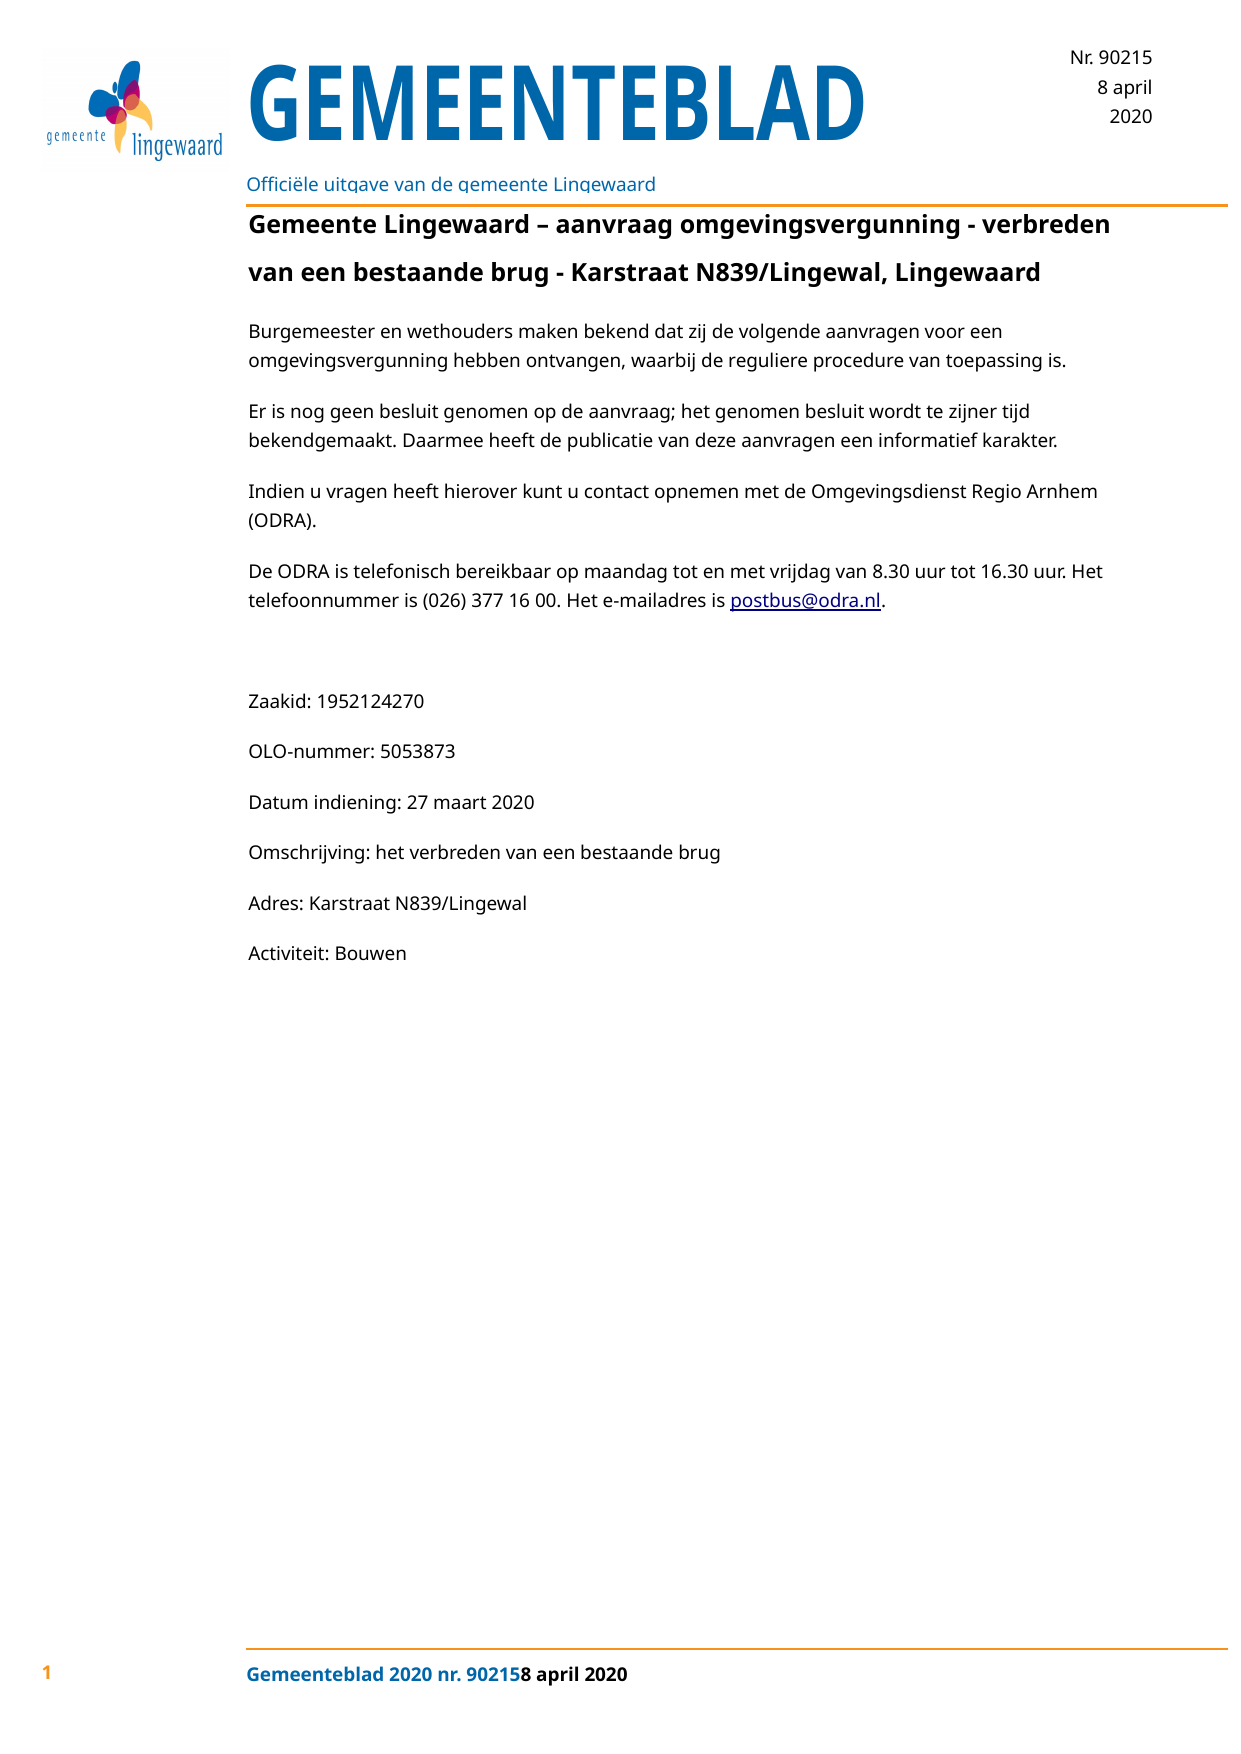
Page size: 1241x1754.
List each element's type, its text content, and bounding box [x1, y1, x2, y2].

text OLO-nummer: 5053873 [248, 739, 1152, 764]
text Gemeente Lingewaard – aanvraag omgevingsvergunning - verbreden van een bestaande brug - Karstraat N839/Lingewal, Lingewaard [248, 207, 1152, 288]
text Adres: Karstraat N839/Lingewal [248, 890, 1152, 916]
picture [41, 47, 231, 172]
text Indien u vragen heeft hierover kunt u contact opnemen met de Omgevingsdienst Regio Arnhem (ODRA). [248, 478, 1152, 533]
text Activiteit: Bouwen [248, 940, 1152, 966]
text Datum indiening: 27 maart 2020 [248, 789, 1152, 815]
text Omschrijving: het verbreden van een bestaande brug [248, 839, 1152, 865]
text De ODRA is telefonisch bereikbaar op maandag tot en met vrijdag van 8.30 uur tot 16.30 uur. Het telefoonnummer is (026) 377 16 00. Het e-mailadres is postbus@odra.nl. [248, 558, 1152, 613]
text Zaakid: 1952124270 [248, 688, 1152, 714]
text Burgemeester en wethouders maken bekend dat zij de volgende aanvragen voor een omgevingsvergunning hebben ontvangen, waarbij de reguliere procedure van toepassing is. [248, 318, 1152, 373]
text Er is nog geen besluit genomen op de aanvraag; het genomen besluit wordt te zijner tijd bekendgemaakt. Daarmee heeft de publicatie van deze aanvragen een informatief karakter. [248, 398, 1152, 453]
